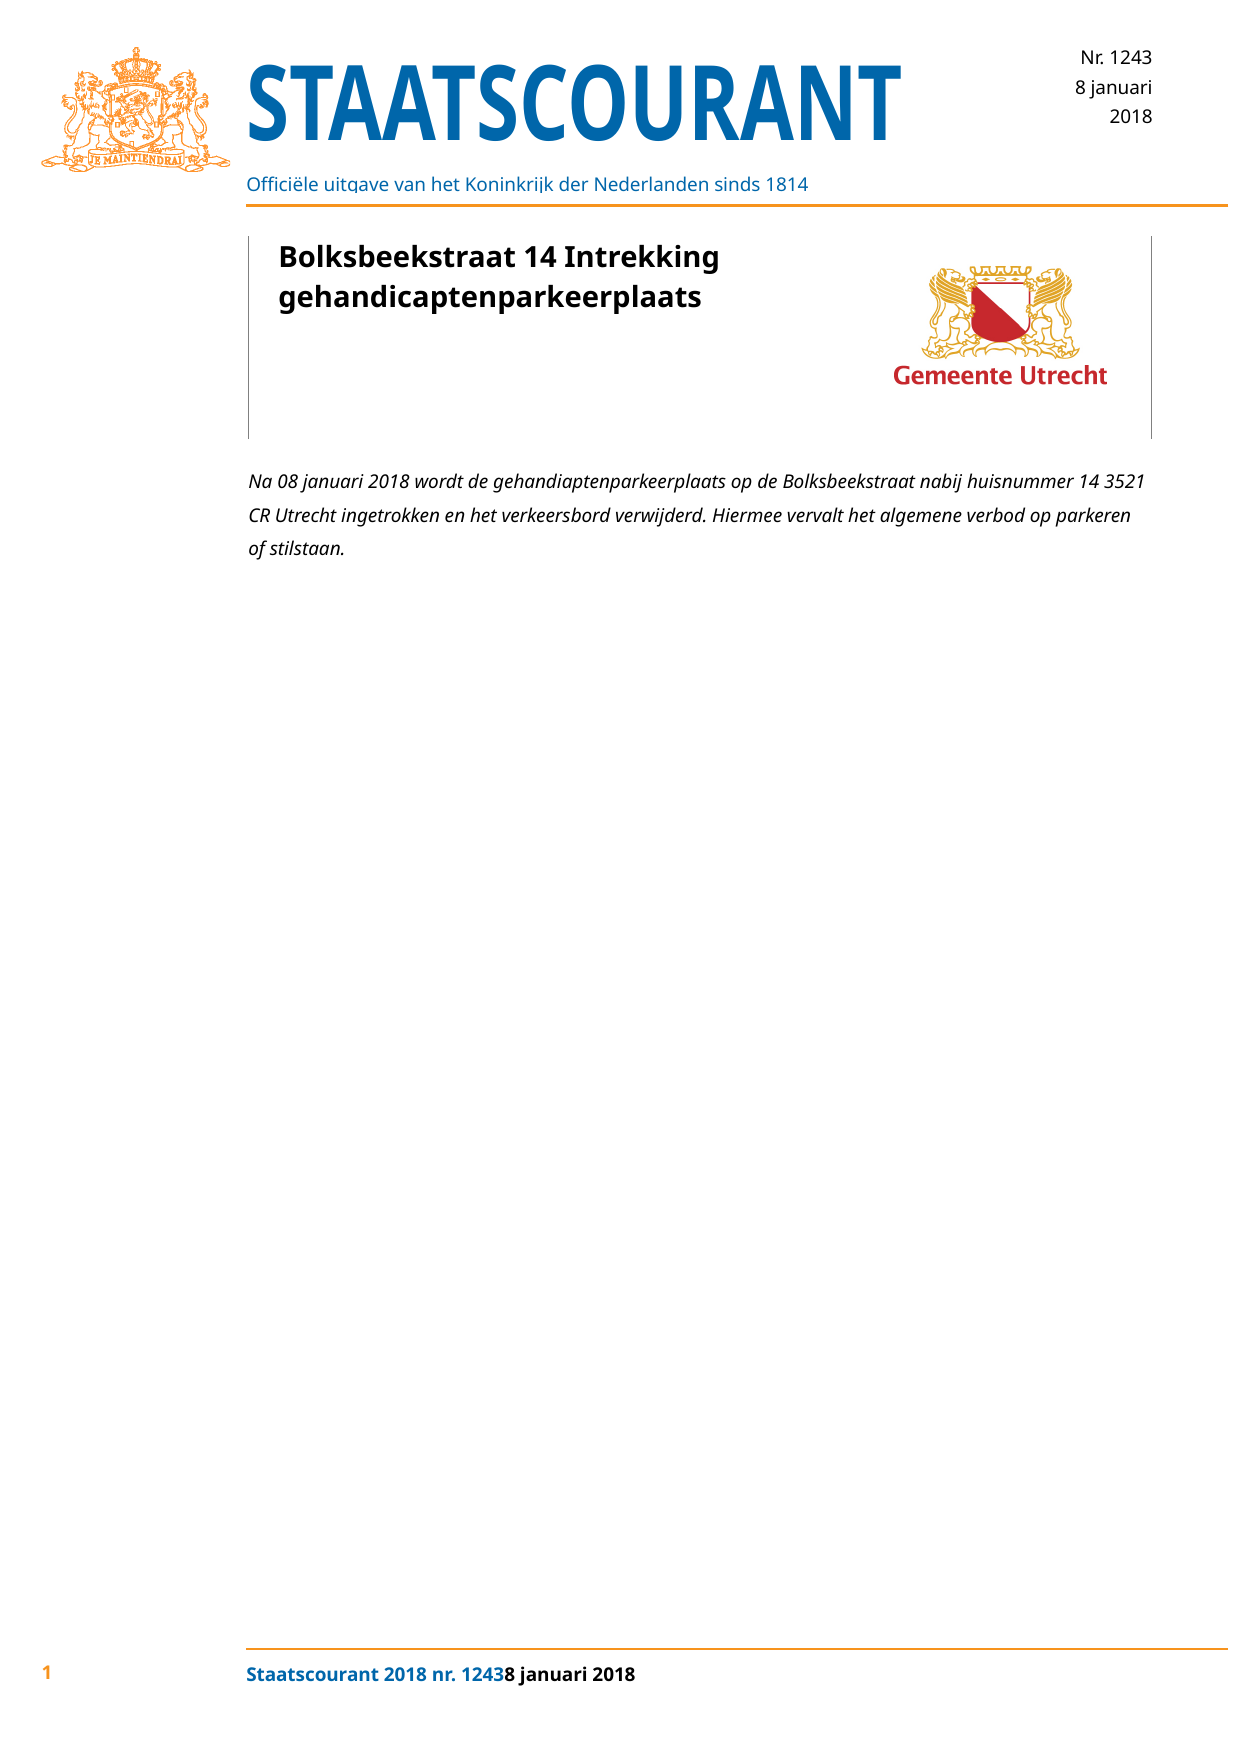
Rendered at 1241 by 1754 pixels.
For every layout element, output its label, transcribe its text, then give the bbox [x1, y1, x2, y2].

text Na 08 januari 2018 wordt de gehandiaptenparkeerplaats op de Bolksbeekstraat nabij huisnummer 14 3521 CR Utrecht ingetrokken en het verkeersbord verwijderd. Hiermee vervalt het algemene verbod op parkeren of stilstaan. [248, 469, 1152, 561]
picture [882, 236, 1119, 414]
table_header [850, 414, 1151, 439]
picture [41, 47, 231, 172]
table_header [1119, 236, 1151, 413]
table_header Bolksbeekstraat 14 Intrekking gehandicaptenparkeerplaats [249, 236, 850, 439]
table_header [850, 236, 882, 413]
